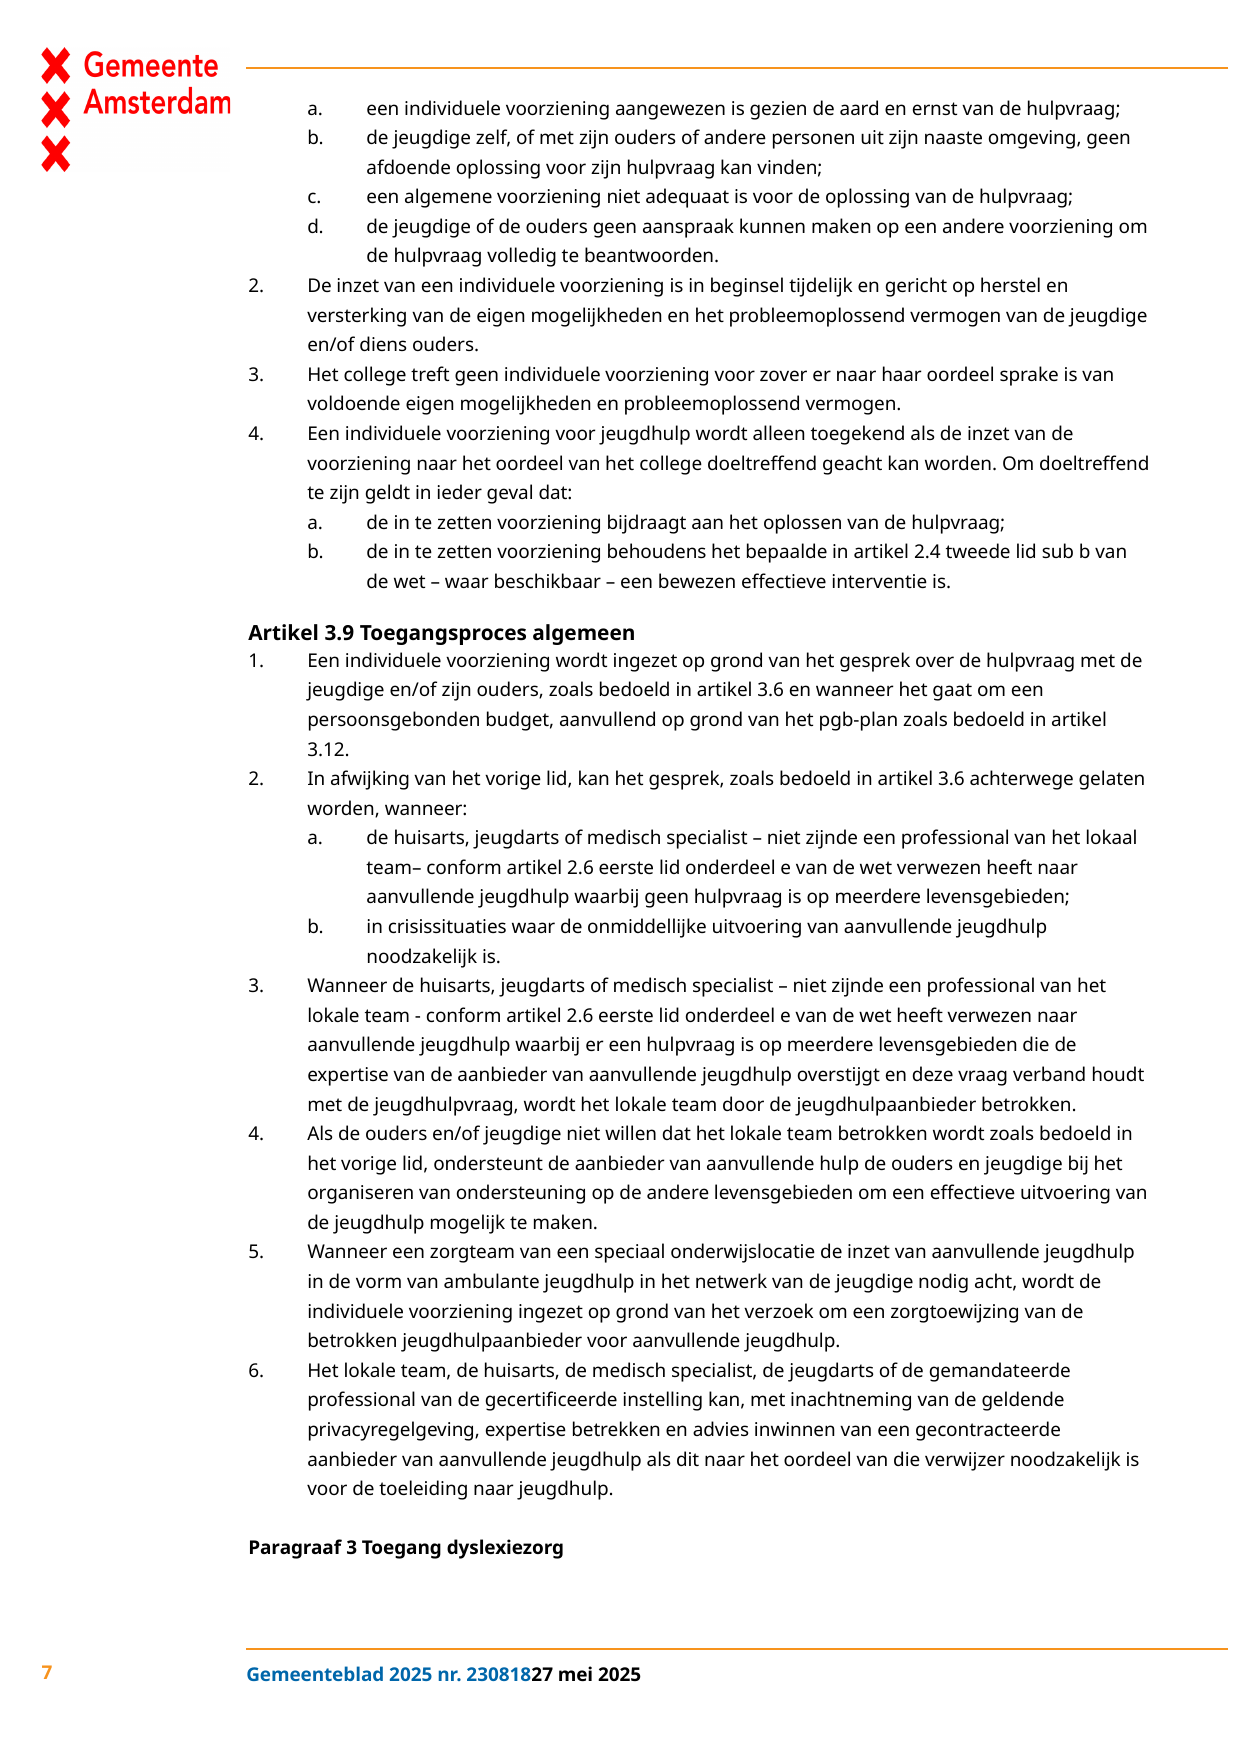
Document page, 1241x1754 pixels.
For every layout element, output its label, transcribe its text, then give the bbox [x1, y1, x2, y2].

list Een individuele voorziening voor jeugdhulp wordt alleen toegekend als de inzet van de voorziening naar het oordeel van het college doeltreffend geacht kan worden. Om doeltreffend te zijn geldt in ieder geval dat: [248, 420, 1152, 505]
list de in te zetten voorziening bijdraagt aan het oplossen van de hulpvraag; [307, 509, 1152, 535]
list Wanneer de huisarts, jeugdarts of medisch specialist – niet zijnde een professional van het lokale team - conform artikel 2.6 eerste lid onderdeel e van de wet heeft verwezen naar aanvullende jeugdhulp waarbij er een hulpvraag is op meerdere levensgebieden die de expertise van de aanbieder van aanvullende jeugdhulp overstijgt en deze vraag verband houdt met de jeugdhulpvraag, wordt het lokale team door de jeugdhulpaanbieder betrokken. [248, 972, 1152, 1116]
list in crisissituaties waar de onmiddellijke uitvoering van aanvullende jeugdhulp noodzakelijk is. [307, 913, 1152, 968]
list De inzet van een individuele voorziening is in beginsel tijdelijk en gericht op herstel en versterking van de eigen mogelijkheden en het probleemoplossend vermogen van de jeugdige en/of diens ouders. [248, 272, 1152, 357]
list Een individuele voorziening wordt ingezet op grond van het gesprek over de hulpvraag met de jeugdige en/of zijn ouders, zoals bedoeld in artikel 3.6 en wanneer het gaat om een persoonsgebonden budget, aanvullend op grond van het pgb-plan zoals bedoeld in artikel 3.12. [248, 647, 1152, 761]
list de in te zetten voorziening behoudens het bepaalde in artikel 2.4 tweede lid sub b van de wet – waar beschikbaar – een bewezen effectieve interventie is. [307, 538, 1152, 594]
list In afwijking van het vorige lid, kan het gesprek, zoals bedoeld in artikel 3.6 achterwege gelaten worden, wanneer: [248, 765, 1152, 821]
list een algemene voorziening niet adequaat is voor de oplossing van de hulpvraag; [307, 183, 1152, 209]
list de jeugdige zelf, of met zijn ouders of andere personen uit zijn naaste omgeving, geen afdoende oplossing voor zijn hulpvraag kan vinden; [307, 124, 1152, 180]
list Als de ouders en/of jeugdige niet willen dat het lokale team betrokken wordt zoals bedoeld in het vorige lid, ondersteunt de aanbieder van aanvullende hulp de ouders en jeugdige bij het organiseren van ondersteuning op de andere levensgebieden om een effectieve uitvoering van de jeugdhulp mogelijk te maken. [248, 1120, 1152, 1235]
list Het lokale team, de huisarts, de medisch specialist, de jeugdarts of de gemandateerde professional van de gecertificeerde instelling kan, met inachtneming van de geldende privacyregelgeving, expertise betrekken en advies inwinnen van een gecontracteerde aanbieder van aanvullende jeugdhulp als dit naar het oordeel van die verwijzer noodzakelijk is voor de toeleiding naar jeugdhulp. [248, 1357, 1152, 1501]
list de jeugdige of de ouders geen aanspraak kunnen maken op een andere voorziening om de hulpvraag volledig te beantwoorden. [307, 213, 1152, 268]
text Artikel 3.9 Toegangsproces algemeen [248, 618, 1152, 647]
text Paragraaf 3 Toegang dyslexiezorg [248, 1534, 1152, 1560]
picture [41, 47, 231, 172]
list de huisarts, jeugdarts of medisch specialist – niet zijnde een professional van het lokaal team– conform artikel 2.6 eerste lid onderdeel e van de wet verwezen heeft naar aanvullende jeugdhulp waarbij geen hulpvraag is op meerdere levensgebieden; [307, 824, 1152, 909]
list Wanneer een zorgteam van een speciaal onderwijslocatie de inzet van aanvullende jeugdhulp in de vorm van ambulante jeugdhulp in het netwerk van de jeugdige nodig acht, wordt de individuele voorziening ingezet op grond van het verzoek om een zorgtoewijzing van de betrokken jeugdhulpaanbieder voor aanvullende jeugdhulp. [248, 1239, 1152, 1353]
list Het college treft geen individuele voorziening voor zover er naar haar oordeel sprake is van voldoende eigen mogelijkheden en probleemoplossend vermogen. [248, 361, 1152, 416]
list een individuele voorziening aangewezen is gezien de aard en ernst van de hulpvraag; [307, 95, 1152, 121]
